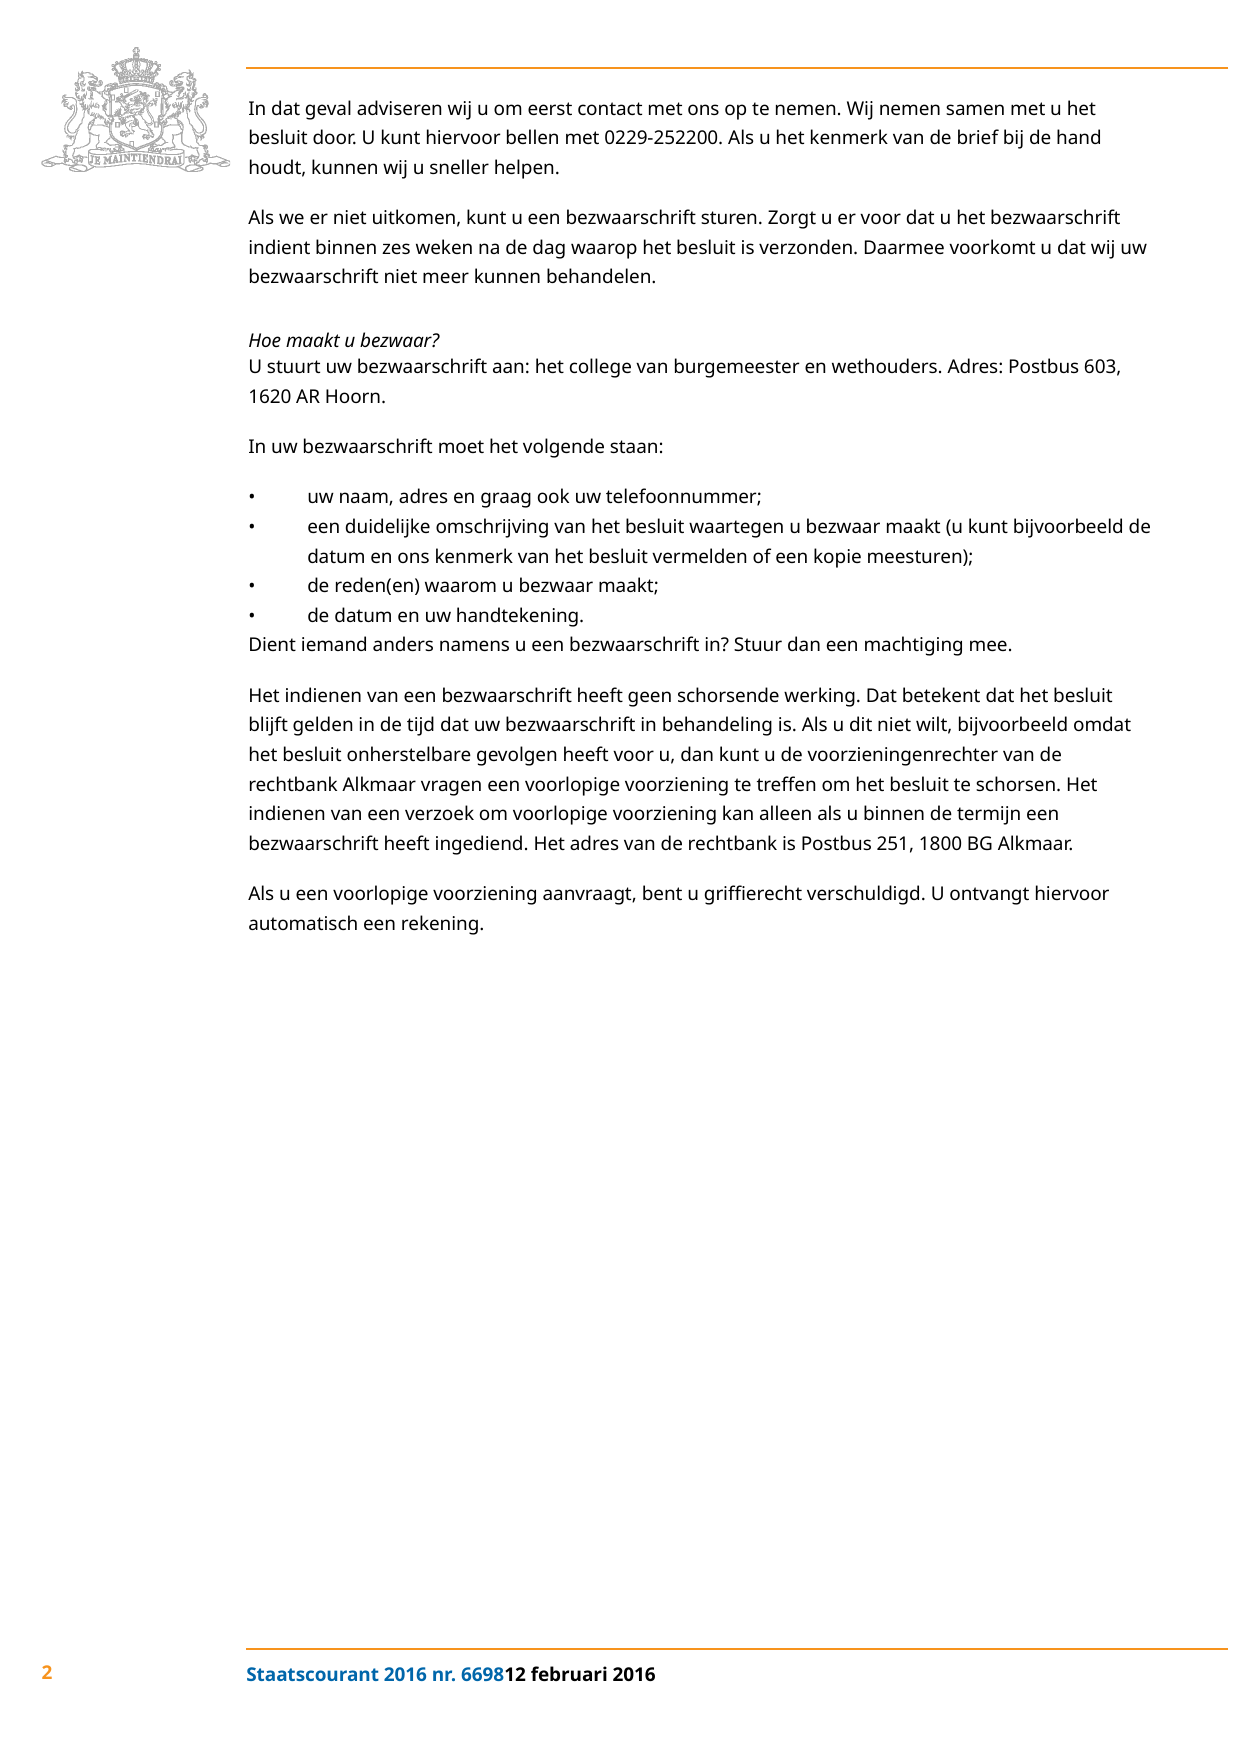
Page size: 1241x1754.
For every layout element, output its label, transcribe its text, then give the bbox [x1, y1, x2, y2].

text Hoe maakt u bezwaar? [248, 327, 1152, 353]
list een duidelijke omschrijving van het besluit waartegen u bezwaar maakt (u kunt bijvoorbeeld de datum en ons kenmerk van het besluit vermelden of een kopie meesturen); [248, 513, 1152, 568]
text U stuurt uw bezwaarschrift aan: het college van burgemeester en wethouders. Adres: Postbus 603, 1620 AR Hoorn. [248, 353, 1152, 408]
text In uw bezwaarschrift moet het volgende staan: [248, 433, 1152, 459]
text Als we er niet uitkomen, kunt u een bezwaarschrift sturen. Zorgt u er voor dat u het bezwaarschrift indient binnen zes weken na de dag waarop het besluit is verzonden. Daarmee voorkomt u dat wij uw bezwaarschrift niet meer kunnen behandelen. [248, 204, 1152, 289]
text Als u een voorlopige voorziening aanvraagt, bent u griffierecht verschuldigd. U ontvangt hiervoor automatisch een rekening. [248, 880, 1152, 936]
picture [41, 47, 231, 172]
text Dient iemand anders namens u een bezwaarschrift in? Stuur dan een machtiging mee. [248, 632, 1152, 657]
list de datum en uw handtekening. [248, 602, 1152, 628]
list de reden(en) waarom u bezwaar maakt; [248, 572, 1152, 598]
text In dat geval adviseren wij u om eerst contact met ons op te nemen. Wij nemen samen met u het besluit door. U kunt hiervoor bellen met 0229-252200. Als u het kenmerk van de brief bij de hand houdt, kunnen wij u sneller helpen. [248, 95, 1152, 180]
list uw naam, adres en graag ook uw telefoonnummer; [248, 484, 1152, 509]
text Het indienen van een bezwaarschrift heeft geen schorsende werking. Dat betekent dat het besluit blijft gelden in de tijd dat uw bezwaarschrift in behandeling is. Als u dit niet wilt, bijvoorbeeld omdat het besluit onherstelbare gevolgen heeft voor u, dan kunt u de voorzieningenrechter van de rechtbank Alkmaar vragen een voorlopige voorziening te treffen om het besluit te schorsen. Het indienen van een verzoek om voorlopige voorziening kan alleen als u binnen de termijn een bezwaarschrift heeft ingediend. Het adres van de rechtbank is Postbus 251, 1800 BG Alkmaar. [248, 682, 1152, 856]
